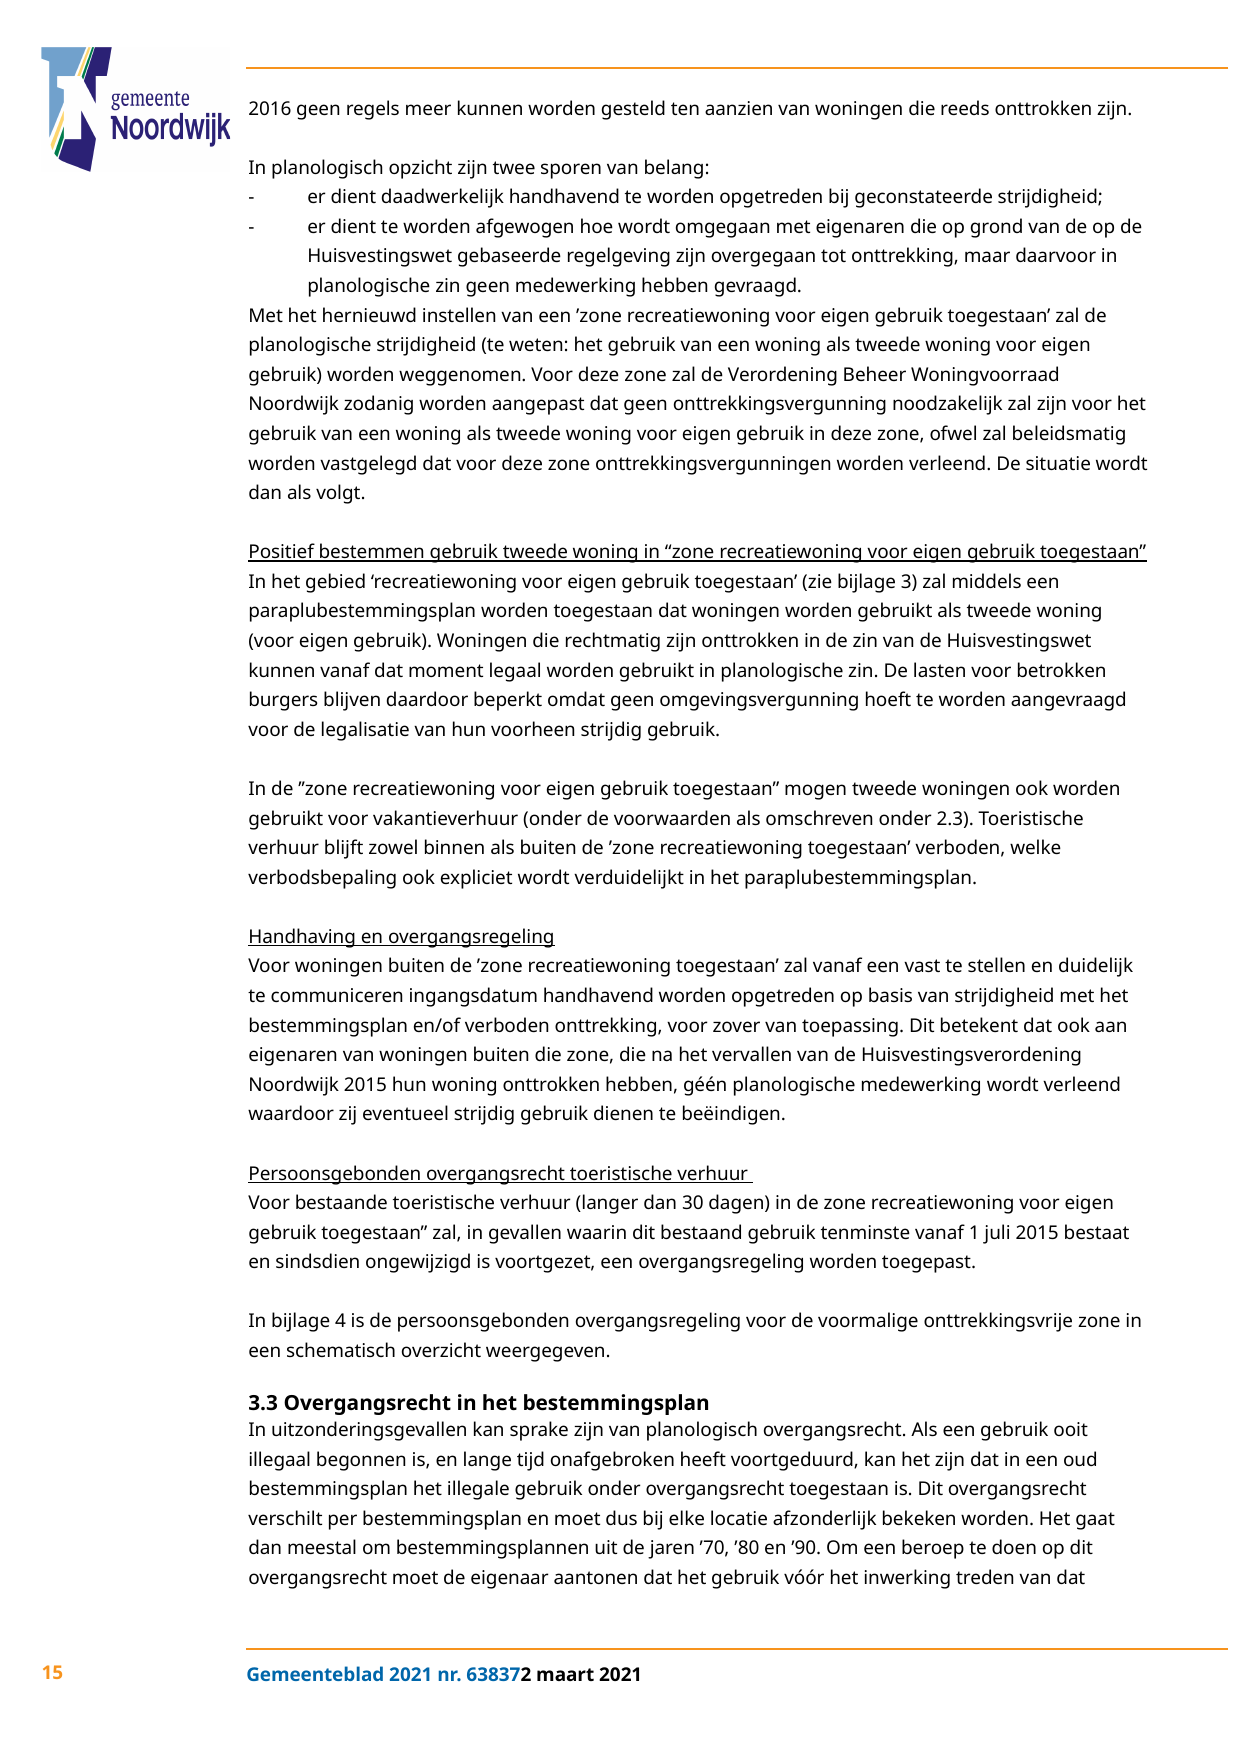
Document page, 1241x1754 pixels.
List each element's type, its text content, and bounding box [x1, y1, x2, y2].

text Handhaving en overgangsregeling [248, 923, 1152, 949]
text In het gebied ‘recreatiewoning voor eigen gebruik toegestaan’ (zie bijlage 3) zal middels een paraplubestemmingsplan worden toegestaan dat woningen worden gebruikt als tweede woning (voor eigen gebruik). Woningen die rechtmatig zijn onttrokken in de zin van de Huisvestingswet kunnen vanaf dat moment legaal worden gebruikt in planologische zin. De lasten voor betrokken burgers blijven daardoor beperkt omdat geen omgevingsvergunning hoeft te worden aangevraagd voor de legalisatie van hun voorheen strijdig gebruik. [248, 568, 1152, 742]
text Voor woningen buiten de ’zone recreatiewoning toegestaan’ zal vanaf een vast te stellen en duidelijk te communiceren ingangsdatum handhavend worden opgetreden op basis van strijdigheid met het bestemmingsplan en/of verboden onttrekking, voor zover van toepassing. Dit betekent dat ook aan eigenaren van woningen buiten die zone, die na het vervallen van de Huisvestingsverordening Noordwijk 2015 hun woning onttrokken hebben, géén planologische medewerking wordt verleend waardoor zij eventueel strijdig gebruik dienen te beëindigen. [248, 953, 1152, 1126]
text In de ’’zone recreatiewoning voor eigen gebruik toegestaan” mogen tweede woningen ook worden gebruikt voor vakantieverhuur (onder de voorwaarden als omschreven onder 2.3). Toeristische verhuur blijft zowel binnen als buiten de ’zone recreatiewoning toegestaan’ verboden, welke verbodsbepaling ook expliciet wordt verduidelijkt in het paraplubestemmingsplan. [248, 775, 1152, 890]
text In planologisch opzicht zijn twee sporen van belang: [248, 154, 1152, 180]
text In bijlage 4 is de persoonsgebonden overgangsregeling voor de voormalige onttrekkingsvrije zone in een schematisch overzicht weergegeven. [248, 1308, 1152, 1363]
text In uitzonderingsgevallen kan sprake zijn van planologisch overgangsrecht. Als een gebruik ooit illegaal begonnen is, en lange tijd onafgebroken heeft voortgeduurd, kan het zijn dat in een oud bestemmingsplan het illegale gebruik onder overgangsrecht toegestaan is. Dit overgangsrecht verschilt per bestemmingsplan en moet dus bij elke locatie afzonderlijk bekeken worden. Het gaat dan meestal om bestemmingsplannen uit de jaren ’70, ’80 en ’90. Om een beroep te doen op dit overgangsrecht moet de eigenaar aantonen dat het gebruik vóór het inwerking treden van dat [248, 1416, 1152, 1590]
list er dient te worden afgewogen hoe wordt omgegaan met eigenaren die op grond van de op de Huisvestingswet gebaseerde regelgeving zijn overgegaan tot onttrekking, maar daarvoor in planologische zin geen medewerking hebben gevraagd. [248, 213, 1152, 298]
text Persoonsgebonden overgangsrecht toeristische verhuur [248, 1160, 1152, 1186]
text 2016 geen regels meer kunnen worden gesteld ten aanzien van woningen die reeds onttrokken zijn. [248, 95, 1152, 121]
picture [41, 47, 231, 172]
text 3.3 Overgangsrecht in het bestemmingsplan [248, 1388, 1152, 1416]
list er dient daadwerkelijk handhavend te worden opgetreden bij geconstateerde strijdigheid; [248, 183, 1152, 209]
text Positief bestemmen gebruik tweede woning in “zone recreatiewoning voor eigen gebruik toegestaan” [248, 538, 1152, 564]
text Met het hernieuwd instellen van een ’zone recreatiewoning voor eigen gebruik toegestaan’ zal de planologische strijdigheid (te weten: het gebruik van een woning als tweede woning voor eigen gebruik) worden weggenomen. Voor deze zone zal de Verordening Beheer Woningvoorraad Noordwijk zodanig worden aangepast dat geen onttrekkingsvergunning noodzakelijk zal zijn voor het gebruik van een woning als tweede woning voor eigen gebruik in deze zone, ofwel zal beleidsmatig worden vastgelegd dat voor deze zone onttrekkingsvergunningen worden verleend. De situatie wordt dan als volgt. [248, 302, 1152, 505]
text Voor bestaande toeristische verhuur (langer dan 30 dagen) in de zone recreatiewoning voor eigen gebruik toegestaan” zal, in gevallen waarin dit bestaand gebruik tenminste vanaf 1 juli 2015 bestaat en sindsdien ongewijzigd is voortgezet, een overgangsregeling worden toegepast. [248, 1189, 1152, 1274]
